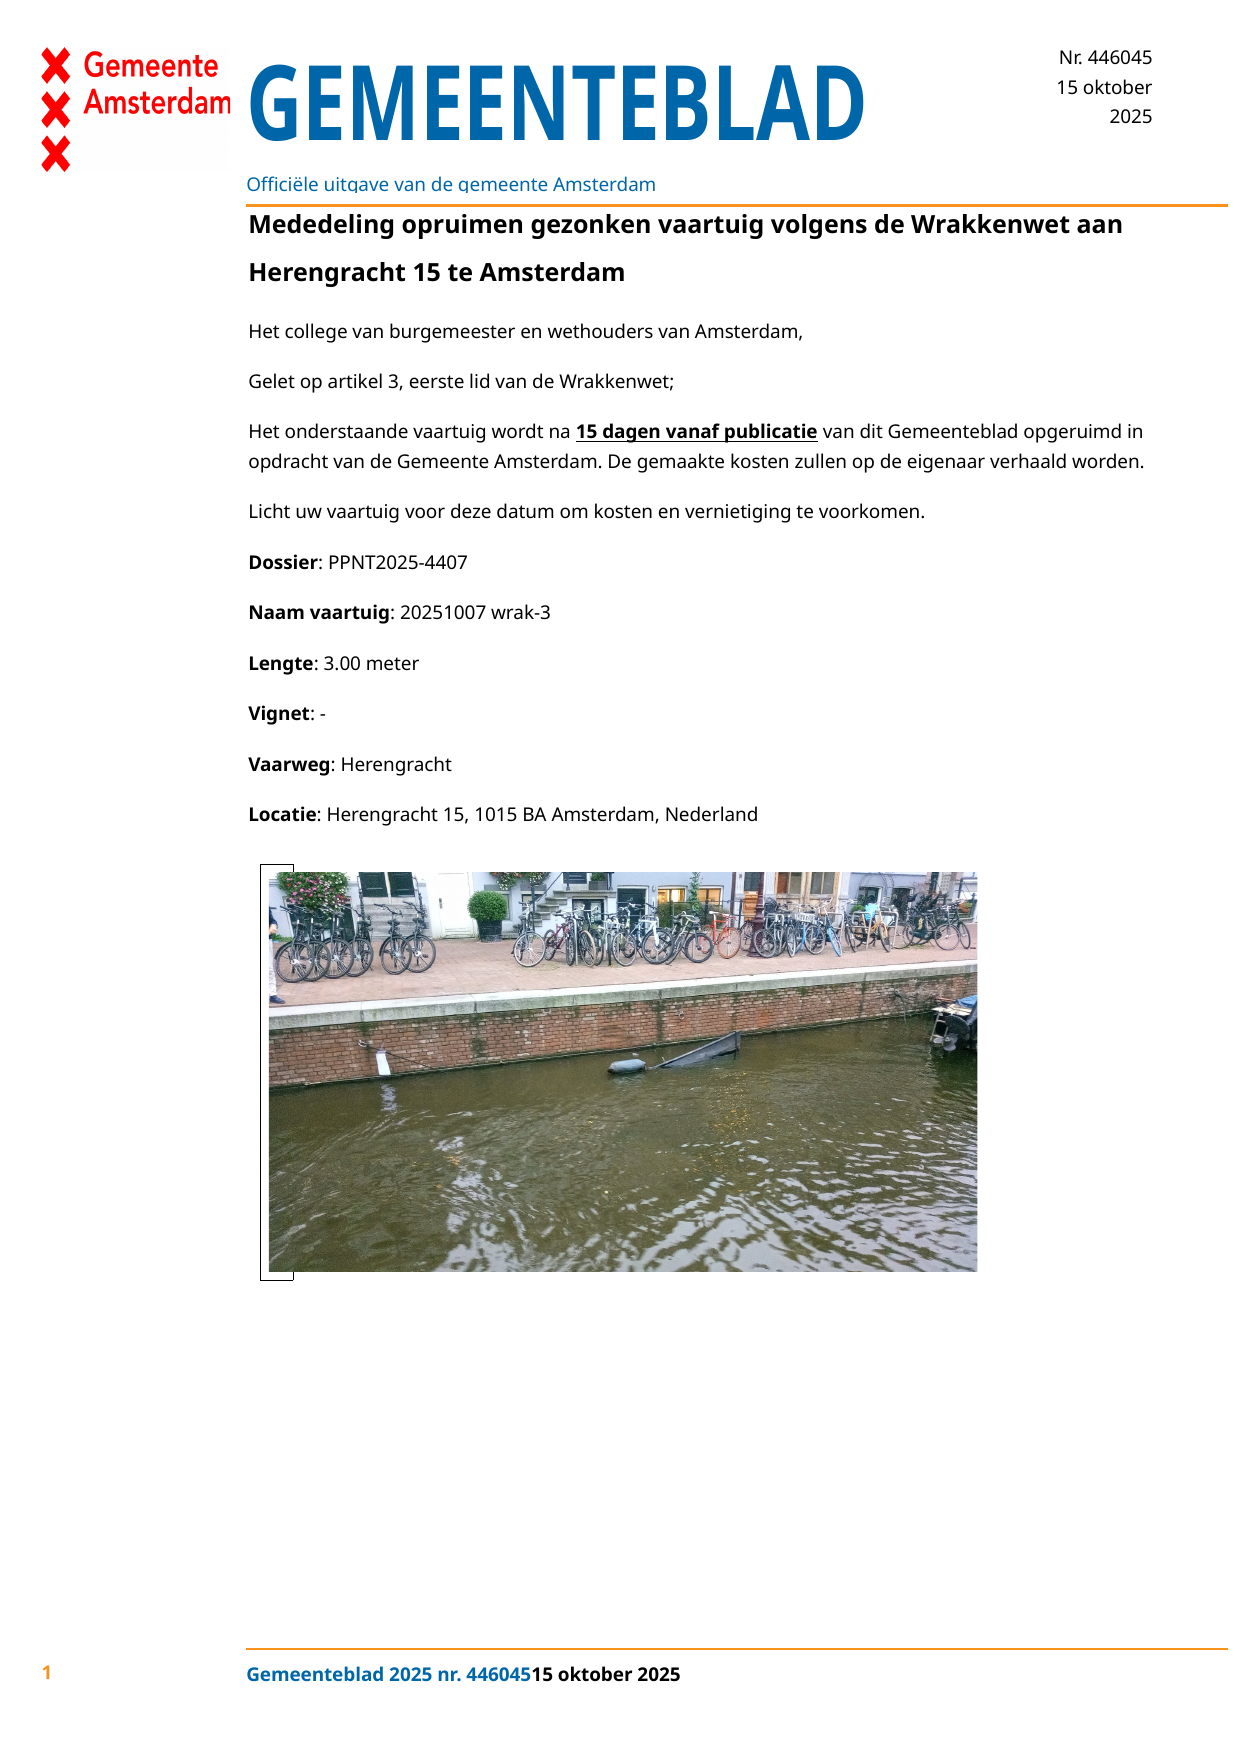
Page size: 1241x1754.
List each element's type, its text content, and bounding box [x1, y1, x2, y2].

text Licht uw vaartuig voor deze datum om kosten en vernietiging te voorkomen. [248, 499, 1152, 524]
picture [268, 872, 978, 1272]
text Het college van burgemeester en wethouders van Amsterdam, [248, 318, 1152, 344]
text Mededeling opruimen gezonken vaartuig volgens de Wrakkenwet aan Herengracht 15 te Amsterdam [248, 207, 1152, 288]
text Dossier: PPNT2025-4407 [248, 549, 1152, 575]
text Vignet: - [248, 700, 1152, 726]
text Lengte: 3.00 meter [248, 650, 1152, 676]
text Naam vaartuig: 20251007 wrak-3 [248, 599, 1152, 625]
picture [41, 47, 231, 172]
text Vaarweg: Herengracht [248, 751, 1152, 777]
text Gelet op artikel 3, eerste lid van de Wrakkenwet; [248, 368, 1152, 394]
text Het onderstaande vaartuig wordt na 15 dagen vanaf publicatie van dit Gemeenteblad opgeruimd in opdracht van de Gemeente Amsterdam. De gemaakte kosten zullen op de eigenaar verhaald worden. [248, 419, 1152, 474]
text Locatie: Herengracht 15, 1015 BA Amsterdam, Nederland [248, 801, 1152, 827]
